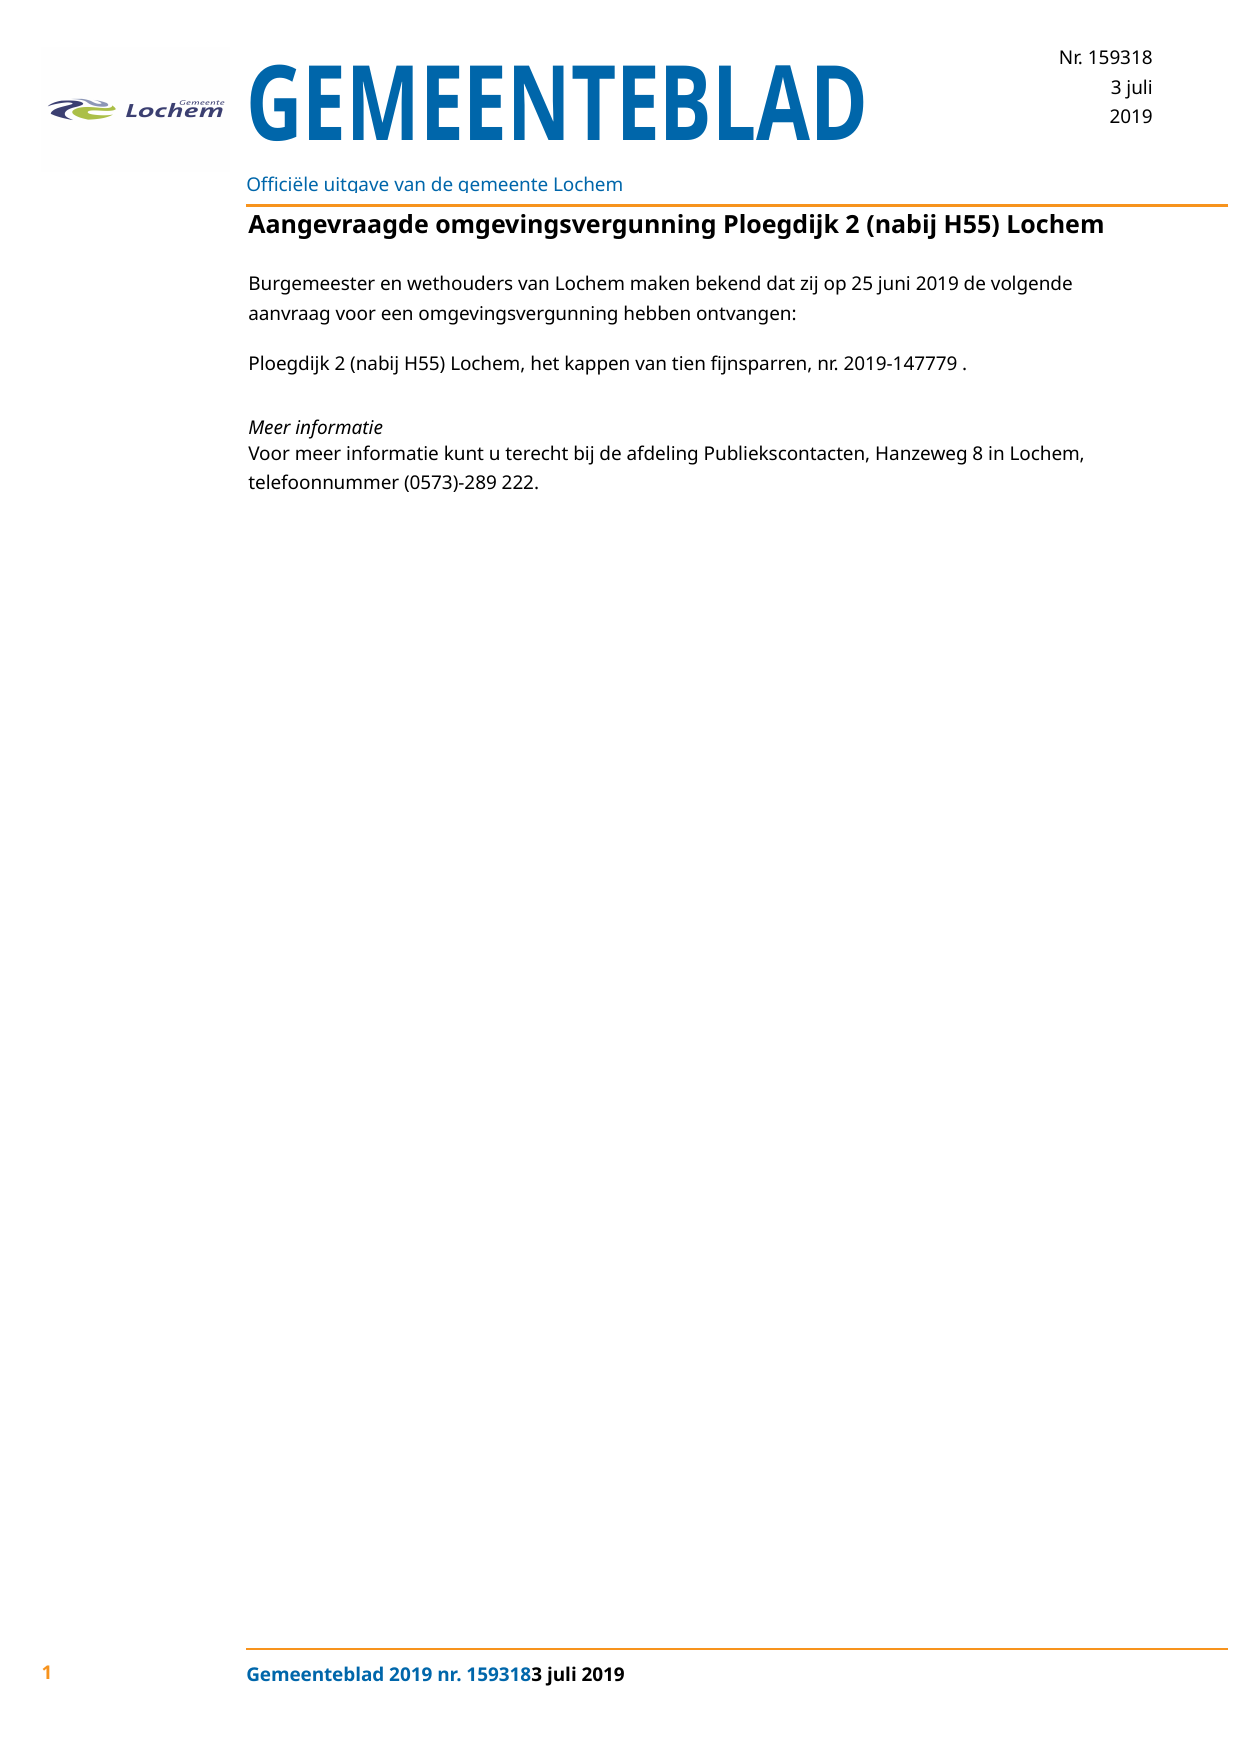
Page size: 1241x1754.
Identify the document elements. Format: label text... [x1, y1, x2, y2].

text Burgemeester en wethouders van Lochem maken bekend dat zij op 25 juni 2019 de volgende aanvraag voor een omgevingsvergunning hebben ontvangen: [248, 270, 1152, 326]
text Aangevraagde omgevingsvergunning Ploegdijk 2 (nabij H55) Lochem [248, 207, 1152, 241]
text Voor meer informatie kunt u terecht bij de afdeling Publiekscontacten, Hanzeweg 8 in Lochem, telefoonnummer (0573)-289 222. [248, 440, 1152, 495]
picture [41, 47, 231, 172]
text Ploegdijk 2 (nabij H55) Lochem, het kappen van tien fijnsparren, nr. 2019-147779 . [248, 350, 1152, 376]
text Meer informatie [248, 414, 1152, 440]
